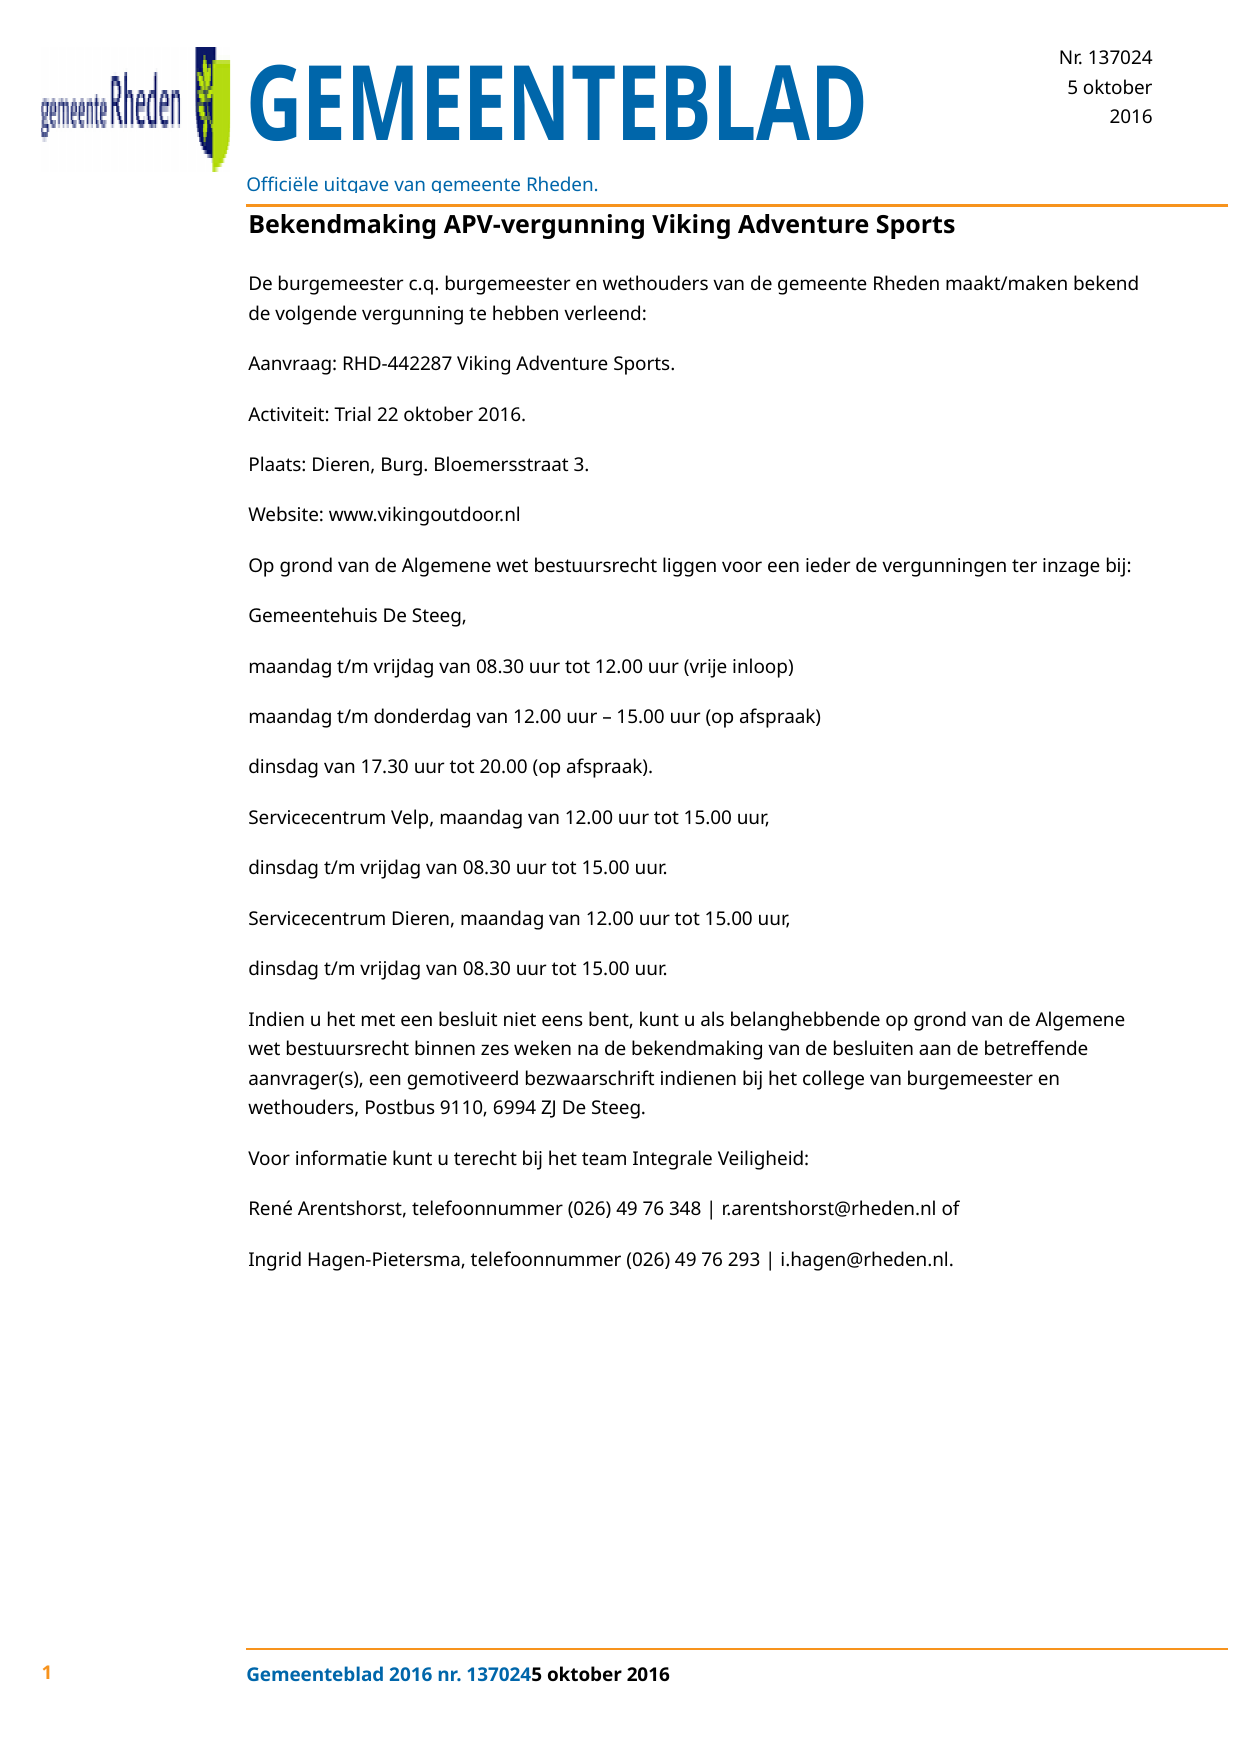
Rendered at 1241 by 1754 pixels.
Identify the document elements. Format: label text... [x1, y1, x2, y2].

text Servicecentrum Velp, maandag van 12.00 uur tot 15.00 uur, [248, 804, 1152, 830]
text dinsdag t/m vrijdag van 08.30 uur tot 15.00 uur. [248, 854, 1152, 880]
text Voor informatie kunt u terecht bij het team Integrale Veiligheid: [248, 1145, 1152, 1171]
text dinsdag van 17.30 uur tot 20.00 (op afspraak). [248, 754, 1152, 779]
text Plaats: Dieren, Burg. Bloemersstraat 3. [248, 451, 1152, 477]
text Indien u het met een besluit niet eens bent, kunt u als belanghebbende op grond van de Algemene wet bestuursrecht binnen zes weken na de bekendmaking van de besluiten aan de betreffende aanvrager(s), een gemotiveerd bezwaarschrift indienen bij het college van burgemeester en wethouders, Postbus 9110, 6994 ZJ De Steeg. [248, 1006, 1152, 1120]
text dinsdag t/m vrijdag van 08.30 uur tot 15.00 uur. [248, 955, 1152, 981]
text Activiteit: Trial 22 oktober 2016. [248, 401, 1152, 426]
text Website: www.vikingoutdoor.nl [248, 502, 1152, 527]
text Ingrid Hagen-Pietersma, telefoonnummer (026) 49 76 293 | i.hagen@rheden.nl. [248, 1246, 1152, 1271]
text De burgemeester c.q. burgemeester en wethouders van de gemeente Rheden maakt/maken bekend de volgende vergunning te hebben verleend: [248, 270, 1152, 326]
picture [41, 47, 231, 172]
text René Arentshorst, telefoonnummer (026) 49 76 348 | r.arentshorst@rheden.nl of [248, 1195, 1152, 1221]
text Gemeentehuis De Steeg, [248, 602, 1152, 628]
text Servicecentrum Dieren, maandag van 12.00 uur tot 15.00 uur, [248, 905, 1152, 931]
text maandag t/m donderdag van 12.00 uur – 15.00 uur (op afspraak) [248, 703, 1152, 729]
text Bekendmaking APV-vergunning Viking Adventure Sports [248, 207, 1152, 241]
text Aanvraag: RHD-442287 Viking Adventure Sports. [248, 350, 1152, 376]
text Op grond van de Algemene wet bestuursrecht liggen voor een ieder de vergunningen ter inzage bij: [248, 552, 1152, 578]
text maandag t/m vrijdag van 08.30 uur tot 12.00 uur (vrije inloop) [248, 653, 1152, 678]
